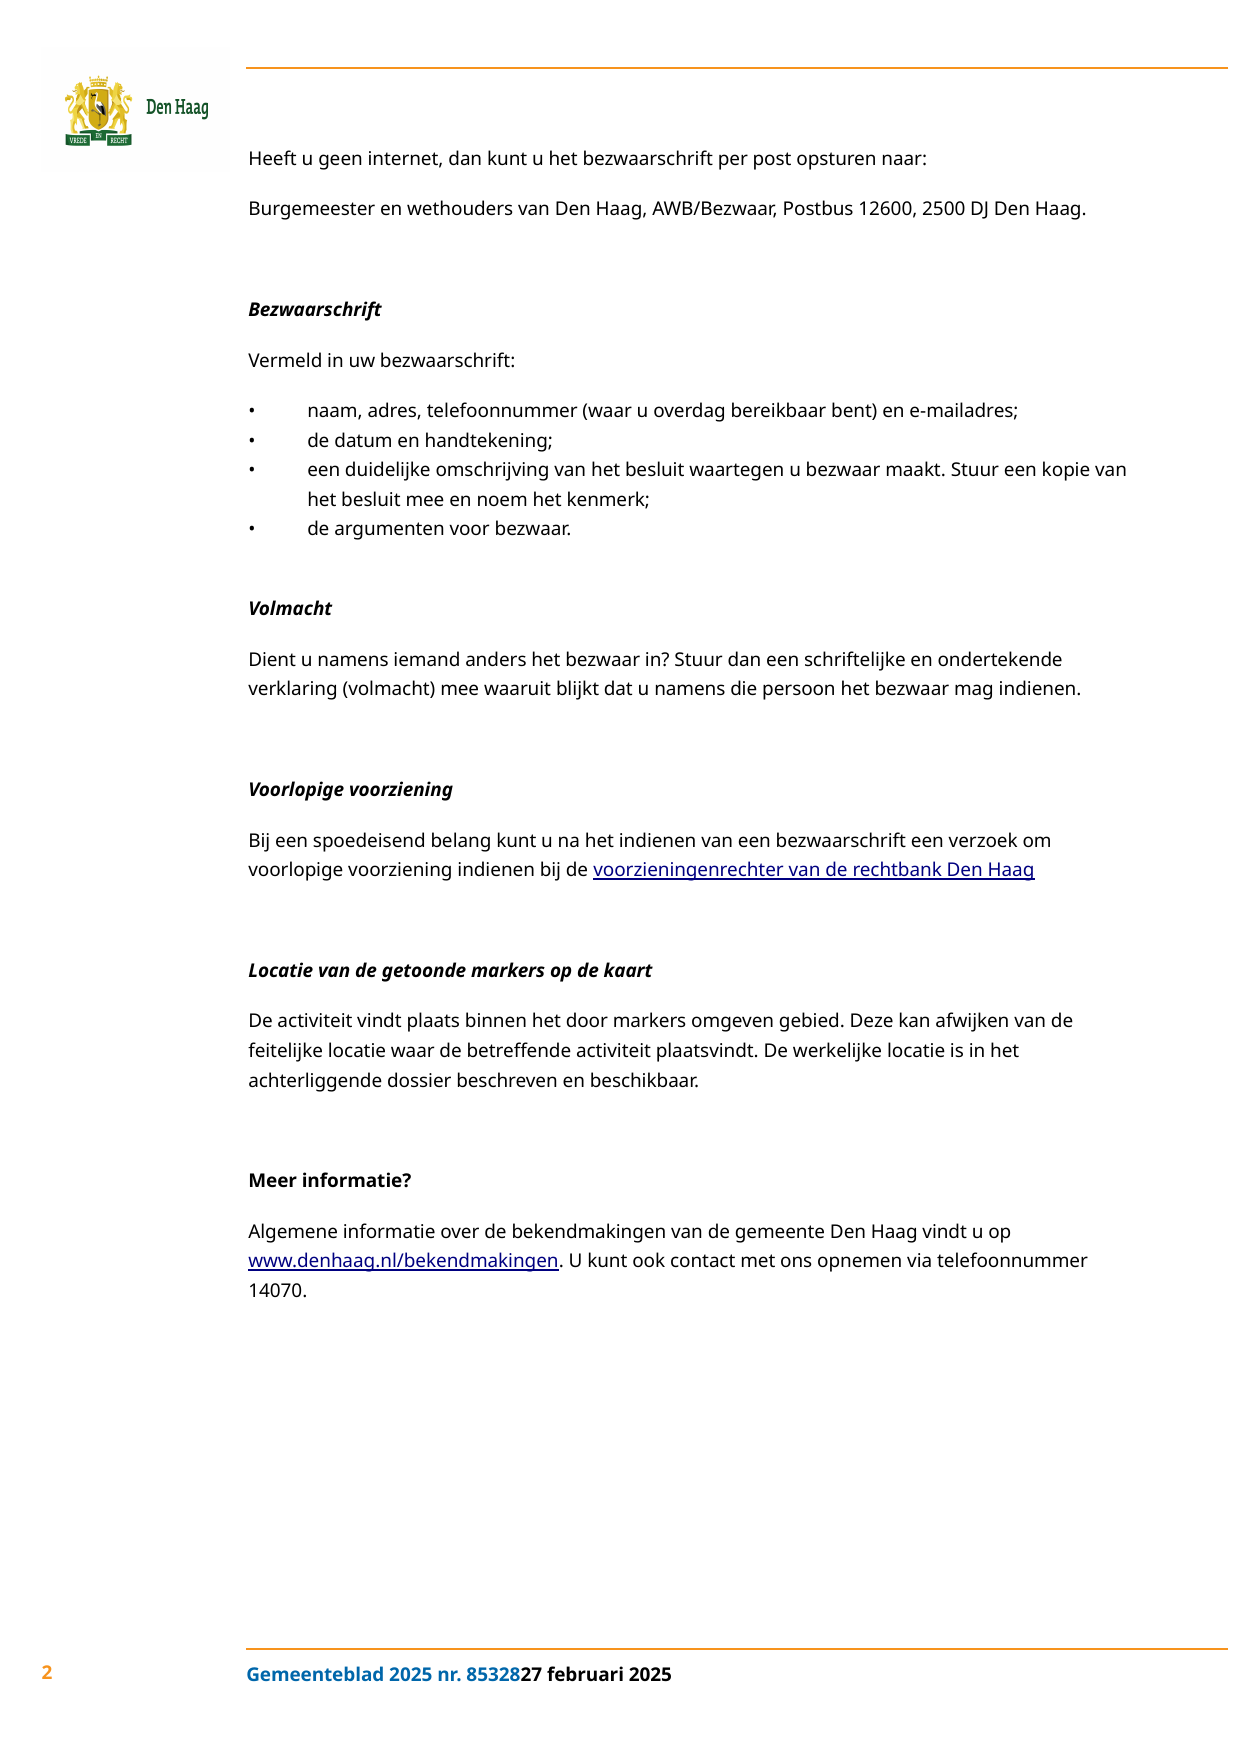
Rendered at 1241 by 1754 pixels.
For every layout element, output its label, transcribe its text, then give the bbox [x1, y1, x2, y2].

text Bezwaarschrift [248, 296, 1152, 322]
text Heeft u geen internet, dan kunt u het bezwaarschrift per post opsturen naar: [248, 145, 1152, 171]
text Burgemeester en wethouders van Den Haag, AWB/Bezwaar, Postbus 12600, 2500 DJ Den Haag. [248, 196, 1152, 221]
list naam, adres, telefoonnummer (waar u overdag bereikbaar bent) en e-mailadres; [248, 397, 1152, 423]
text Dient u namens iemand anders het bezwaar in? Stuur dan een schriftelijke en ondertekende verklaring (volmacht) mee waaruit blijkt dat u namens die persoon het bezwaar mag indienen. [248, 646, 1152, 701]
list een duidelijke omschrijving van het besluit waartegen u bezwaar maakt. Stuur een kopie van het besluit mee en noem het kenmerk; [248, 456, 1152, 512]
text Voorlopige voorziening [248, 776, 1152, 802]
list de argumenten voor bezwaar. [248, 516, 1152, 541]
text De activiteit vindt plaats binnen het door markers omgeven gebied. Deze kan afwijken van de feitelijke locatie waar de betreffende activiteit plaatsvindt. De werkelijke locatie is in het achterliggende dossier beschreven en beschikbaar. [248, 1008, 1152, 1093]
text Volmacht [248, 596, 1152, 621]
text Vermeld in uw bezwaarschrift: [248, 347, 1152, 373]
text Bij een spoedeisend belang kunt u na het indienen van een bezwaarschrift een verzoek om voorlopige voorziening indienen bij de voorzieningenrechter van de rechtbank Den Haag [248, 827, 1152, 882]
text Meer informatie? [248, 1168, 1152, 1193]
list de datum en handtekening; [248, 427, 1152, 453]
picture [41, 47, 231, 172]
text Algemene informatie over de bekendmakingen van de gemeente Den Haag vindt u op www.denhaag.nl/bekendmakingen. U kunt ook contact met ons opnemen via telefoonnummer 14070. [248, 1218, 1152, 1303]
text Locatie van de getoonde markers op de kaart [248, 957, 1152, 983]
